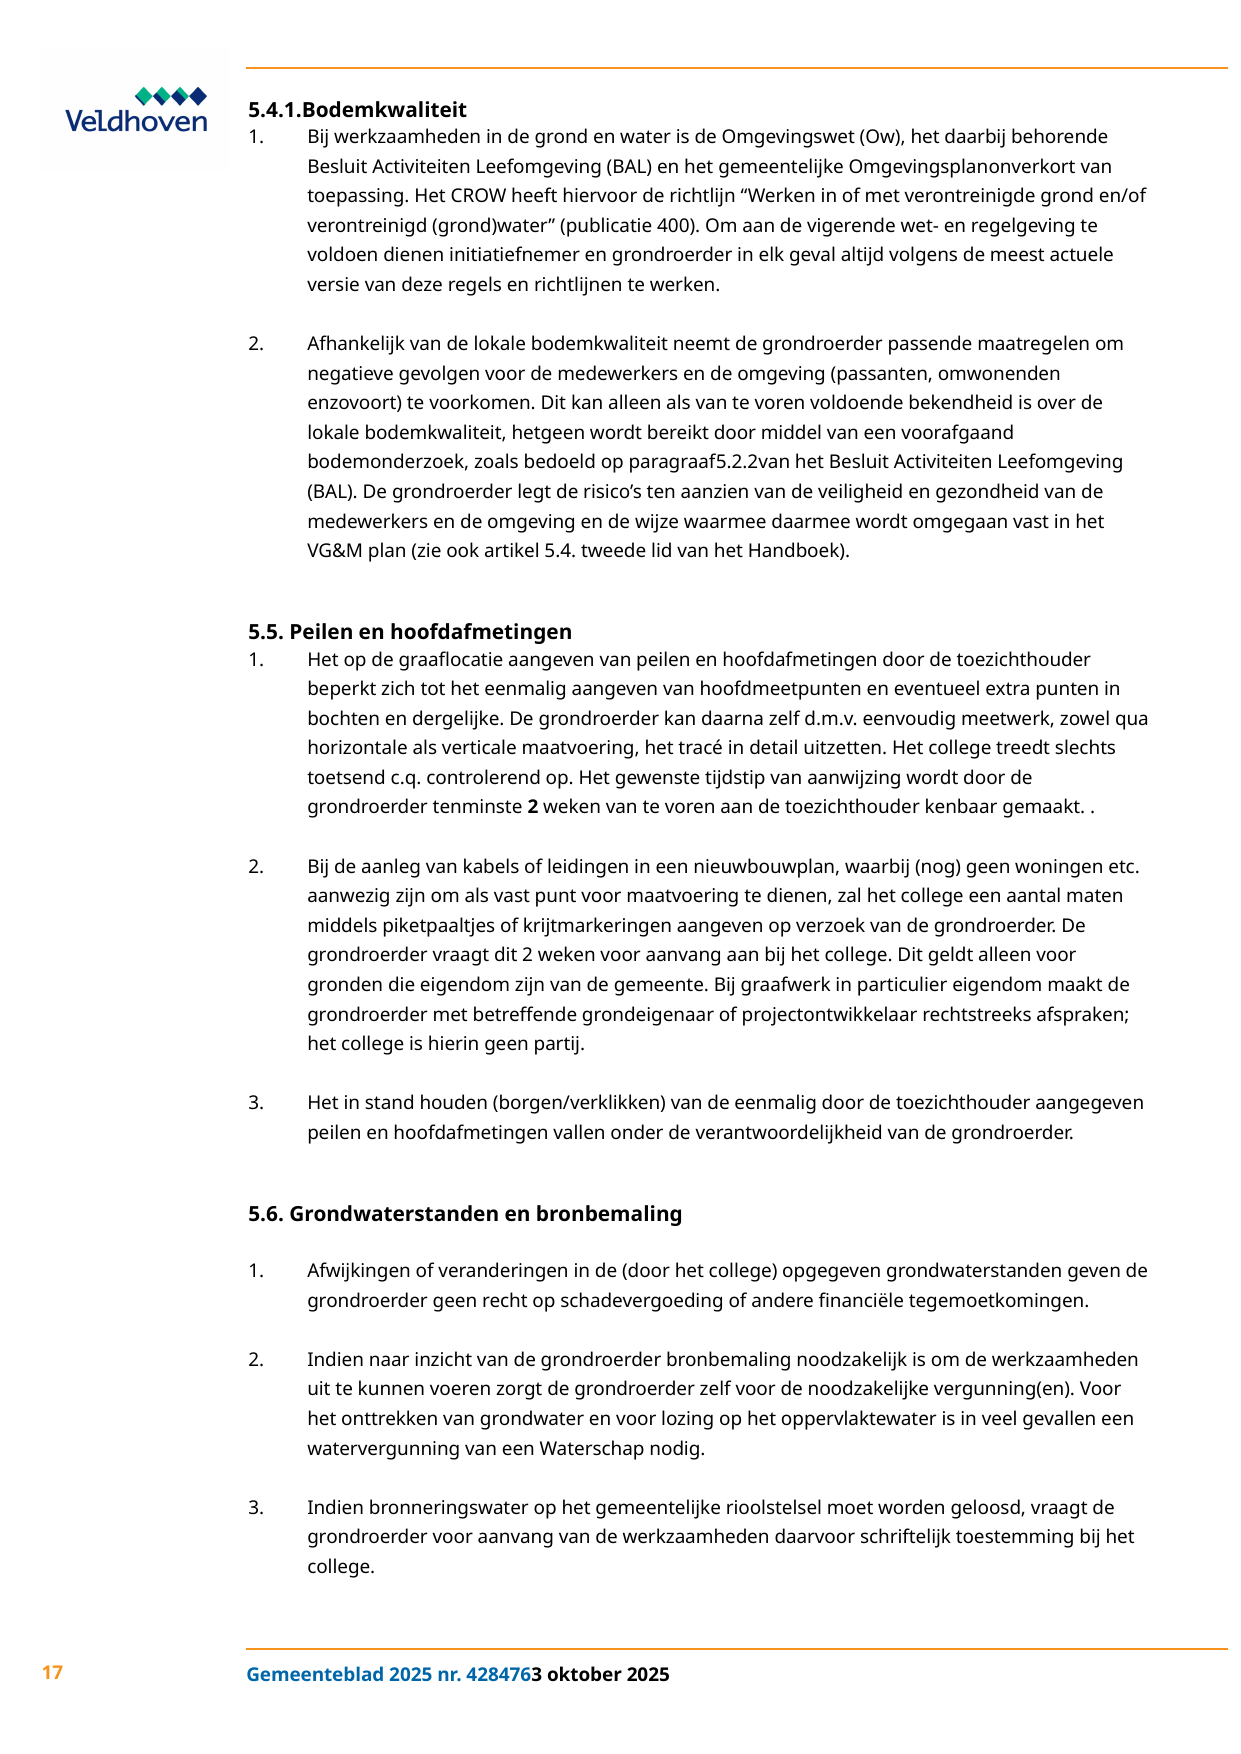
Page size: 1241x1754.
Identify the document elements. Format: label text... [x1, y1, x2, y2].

list Bij werkzaamheden in de grond en water is de Omgevingswet (Ow), het daarbij behorende Besluit Activiteiten Leefomgeving (BAL) en het gemeentelijke Omgevingsplanonverkort van toepassing. Het CROW heeft hiervoor de richtlijn “Werken in of met verontreinigde grond en/of verontreinigd (grond)water” (publicatie 400). Om aan de vigerende wet- en regelgeving te voldoen dienen initiatiefnemer en grondroerder in elk geval altijd volgens de meest actuele versie van deze regels en richtlijnen te werken. [248, 123, 1152, 297]
list Afwijkingen of veranderingen in de (door het college) opgegeven grondwaterstanden geven de grondroerder geen recht op schadevergoeding of andere financiële tegemoetkomingen. [248, 1257, 1152, 1312]
list Afhankelijk van de lokale bodemkwaliteit neemt de grondroerder passende maatregelen om negatieve gevolgen voor de medewerkers en de omgeving (passanten, omwonenden enzovoort) te voorkomen. Dit kan alleen als van te voren voldoende bekendheid is over de lokale bodemkwaliteit, hetgeen wordt bereikt door middel van een voorafgaand bodemonderzoek, zoals bedoeld op paragraaf5.2.2van het Besluit Activiteiten Leefomgeving (BAL). De grondroerder legt de risico’s ten aanzien van de veiligheid en gezondheid van de medewerkers en de omgeving en de wijze waarmee daarmee wordt omgegaan vast in het VG&M plan (zie ook artikel 5.4. tweede lid van het Handboek). [248, 330, 1152, 563]
list Indien naar inzicht van de grondroerder bronbemaling noodzakelijk is om de werkzaamheden uit te kunnen voeren zorgt de grondroerder zelf voor de noodzakelijke vergunning(en). Voor het onttrekken van grondwater en voor lozing op het oppervlaktewater is in veel gevallen een watervergunning van een Waterschap nodig. [248, 1346, 1152, 1460]
picture [41, 47, 231, 172]
list Het op de graaflocatie aangeven van peilen en hoofdafmetingen door de toezichthouder beperkt zich tot het eenmalig aangeven van hoofdmeetpunten en eventueel extra punten in bochten en dergelijke. De grondroerder kan daarna zelf d.m.v. eenvoudig meetwerk, zowel qua horizontale als verticale maatvoering, het tracé in detail uitzetten. Het college treedt slechts toetsend c.q. controlerend op. Het gewenste tijdstip van aanwijzing wordt door de grondroerder tenminste 2 weken van te voren aan de toezichthouder kenbaar gemaakt. . [248, 646, 1152, 819]
list Indien bronneringswater op het gemeentelijke rioolstelsel moet worden geloosd, vraagt de grondroerder voor aanvang van de werkzaamheden daarvoor schriftelijk toestemming bij het college. [248, 1494, 1152, 1579]
list Het in stand houden (borgen/verklikken) van de eenmalig door de toezichthouder aangegeven peilen en hoofdafmetingen vallen onder de verantwoordelijkheid van de grondroerder. [248, 1089, 1152, 1145]
text 5.6. Grondwaterstanden en bronbemaling [248, 1199, 1152, 1228]
list Bij de aanleg van kabels of leidingen in een nieuwbouwplan, waarbij (nog) geen woningen etc. aanwezig zijn om als vast punt voor maatvoering te dienen, zal het college een aantal maten middels piketpaaltjes of krijtmarkeringen aangeven op verzoek van de grondroerder. De grondroerder vraagt dit 2 weken voor aanvang aan bij het college. Dit geldt alleen voor gronden die eigendom zijn van de gemeente. Bij graafwerk in particulier eigendom maakt de grondroerder met betreffende grondeigenaar of projectontwikkelaar rechtstreeks afspraken; het college is hierin geen partij. [248, 853, 1152, 1056]
text 5.4.1.Bodemkwaliteit [248, 95, 1152, 123]
text 5.5. Peilen en hoofdafmetingen [248, 617, 1152, 646]
